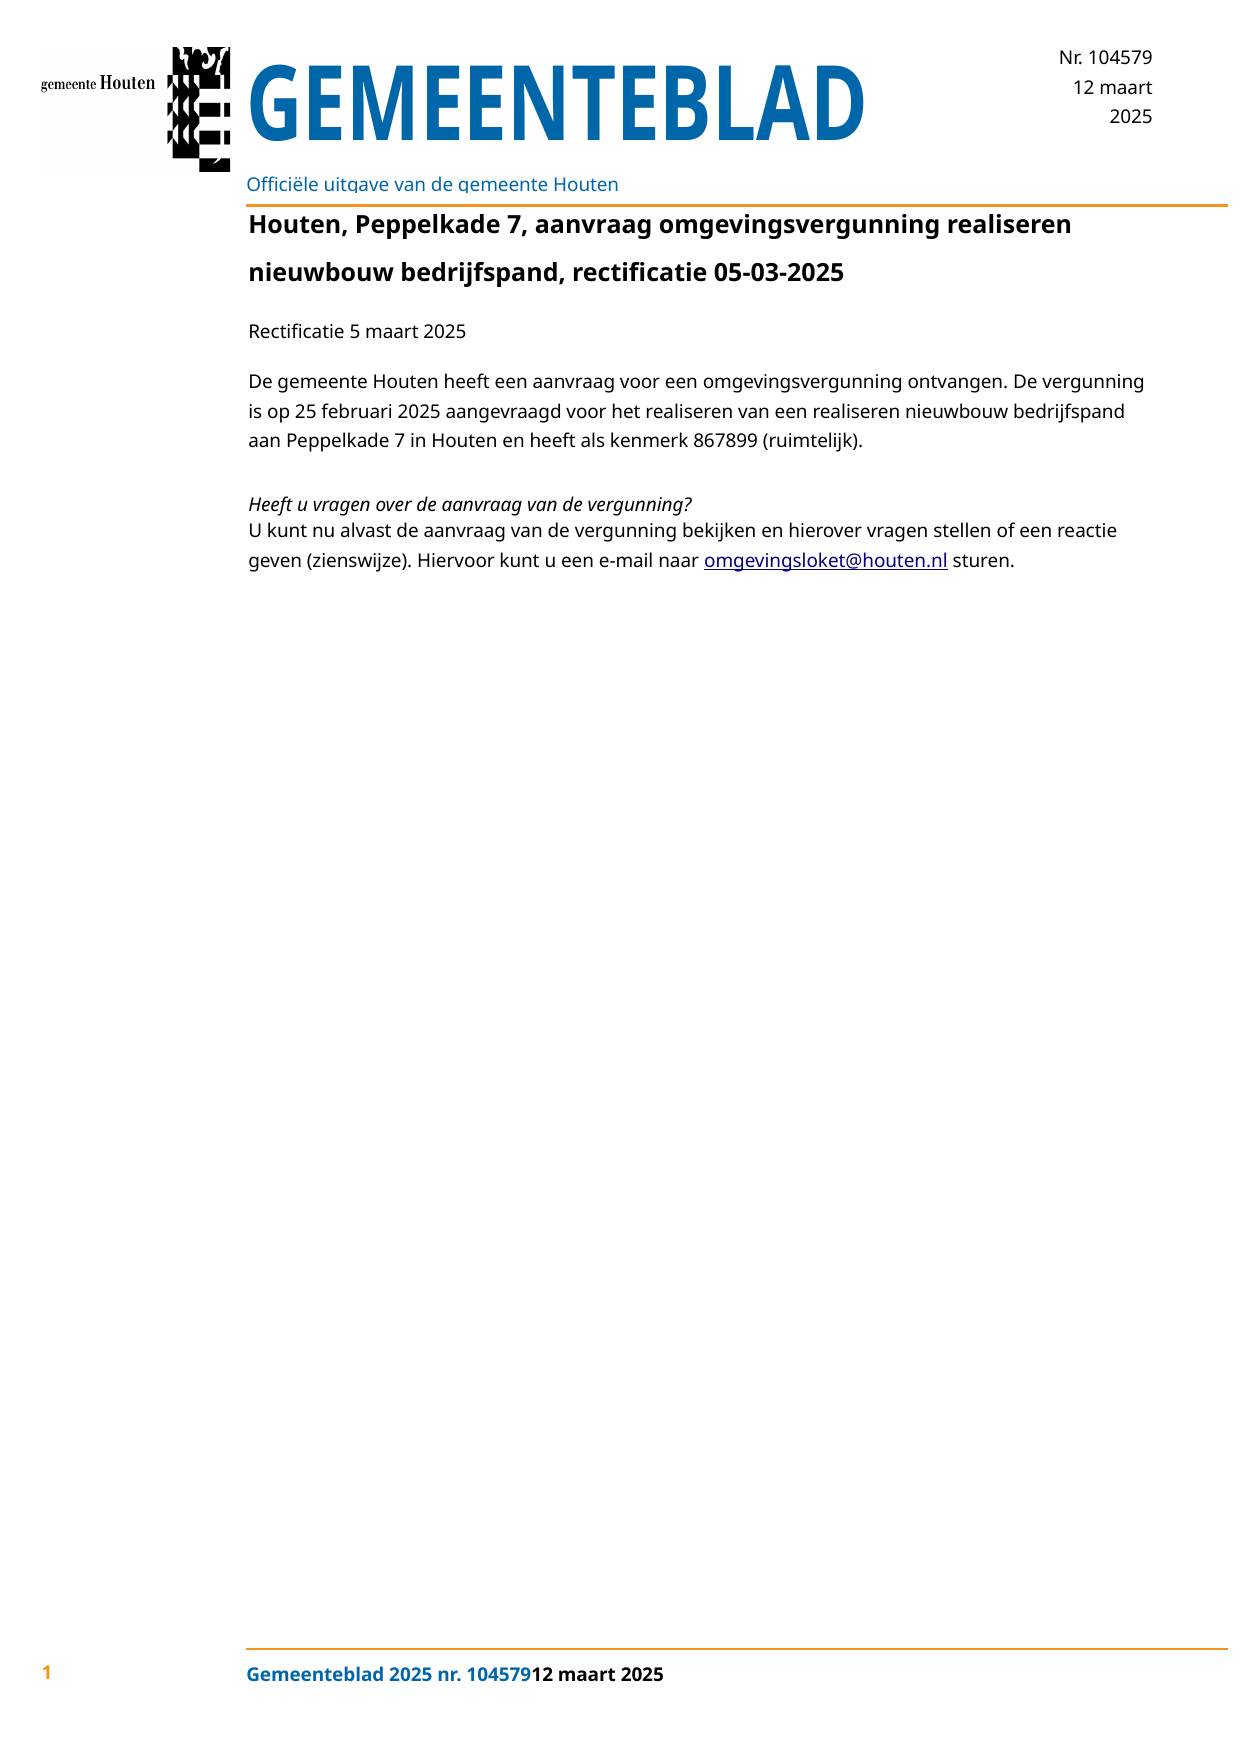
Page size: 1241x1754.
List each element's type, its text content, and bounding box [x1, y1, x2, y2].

picture [41, 47, 231, 172]
text De gemeente Houten heeft een aanvraag voor een omgevingsvergunning ontvangen. De vergunning is op 25 februari 2025 aangevraagd voor het realiseren van een realiseren nieuwbouw bedrijfspand aan Peppelkade 7 in Houten en heeft als kenmerk 867899 (ruimtelijk). [248, 368, 1152, 453]
text Heeft u vragen over de aanvraag van de vergunning? [248, 491, 1152, 517]
text Houten, Peppelkade 7, aanvraag omgevingsvergunning realiseren nieuwbouw bedrijfspand, rectificatie 05-03-2025 [248, 207, 1152, 288]
text Rectificatie 5 maart 2025 [248, 318, 1152, 344]
text U kunt nu alvast de aanvraag van de vergunning bekijken en hierover vragen stellen of een reactie geven (zienswijze). Hiervoor kunt u een e-mail naar omgevingsloket@houten.nl sturen. [248, 517, 1152, 572]
